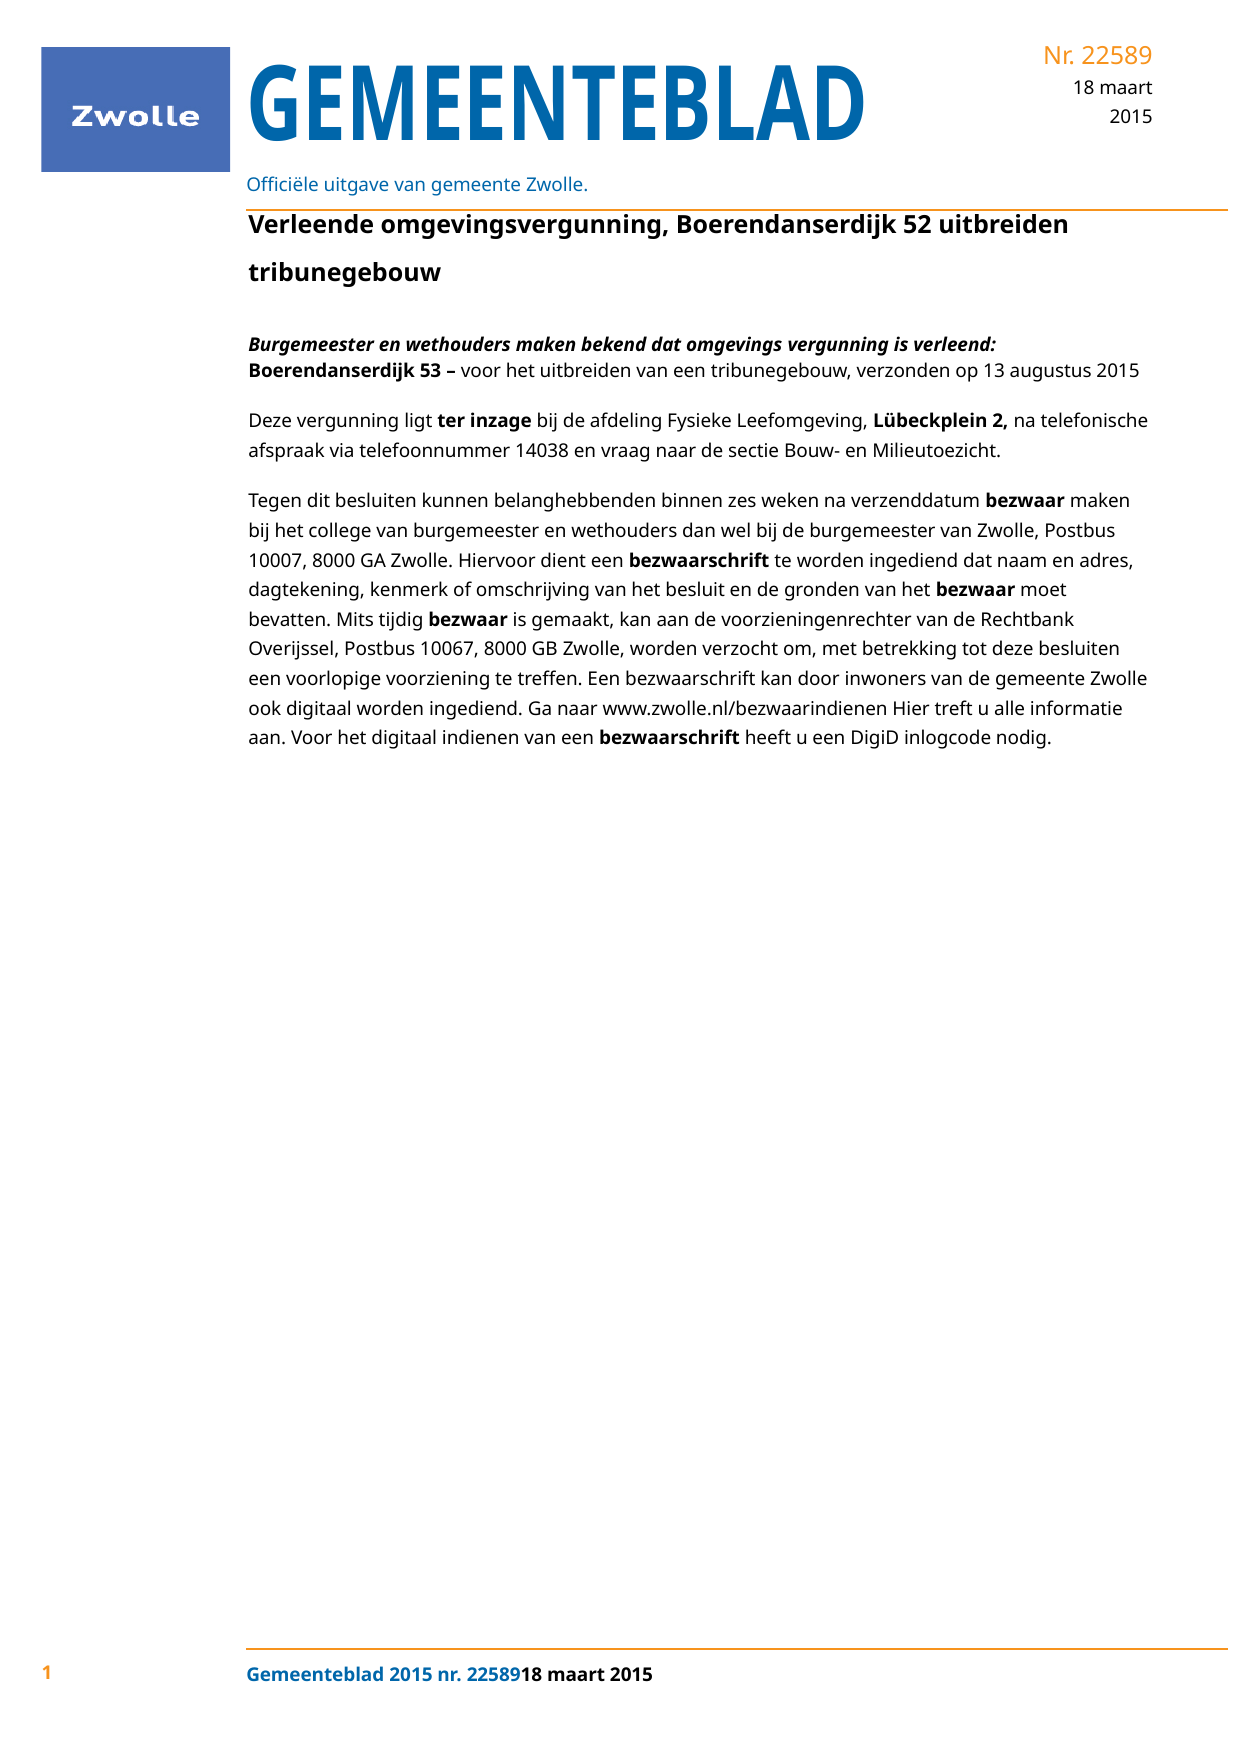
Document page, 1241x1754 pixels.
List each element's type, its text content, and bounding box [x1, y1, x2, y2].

text Verleende omgevingsvergunning, Boerendanserdijk 52 uitbreiden tribunegebouw [248, 211, 1152, 288]
text Deze vergunning ligt ter inzage bij de afdeling Fysieke Leefomgeving, Lübeckplein 2, na telefonische afspraak via telefoonnummer 14038 en vraag naar de sectie Bouw- en Milieutoezicht. [248, 408, 1152, 463]
text Boerendanserdijk 53 – voor het uitbreiden van een tribunegebouw, verzonden op 13 augustus 2015 [248, 357, 1152, 383]
text Burgemeester en wethouders maken bekend dat omgevings vergunning is verleend: [248, 331, 1152, 357]
picture [41, 47, 231, 172]
text Tegen dit besluiten kunnen belanghebbenden binnen zes weken na verzenddatum bezwaar maken bij het college van burgemeester en wethouders dan wel bij de burgemeester van Zwolle, Postbus 10007, 8000 GA Zwolle. Hiervoor dient een bezwaarschrift te worden ingediend dat naam en adres, dagtekening, kenmerk of omschrijving van het besluit en de gronden van het bezwaar moet bevatten. Mits tijdig bezwaar is gemaakt, kan aan de voorzieningenrechter van de Rechtbank Overijssel, Postbus 10067, 8000 GB Zwolle, worden verzocht om, met betrekking tot deze besluiten een voorlopige voorziening te treffen. Een bezwaarschrift kan door inwoners van de gemeente Zwolle ook digitaal worden ingediend. Ga naar www.zwolle.nl/bezwaarindienen Hier treft u alle informatie aan. Voor het digitaal indienen van een bezwaarschrift heeft u een DigiD inlogcode nodig. [248, 488, 1152, 750]
